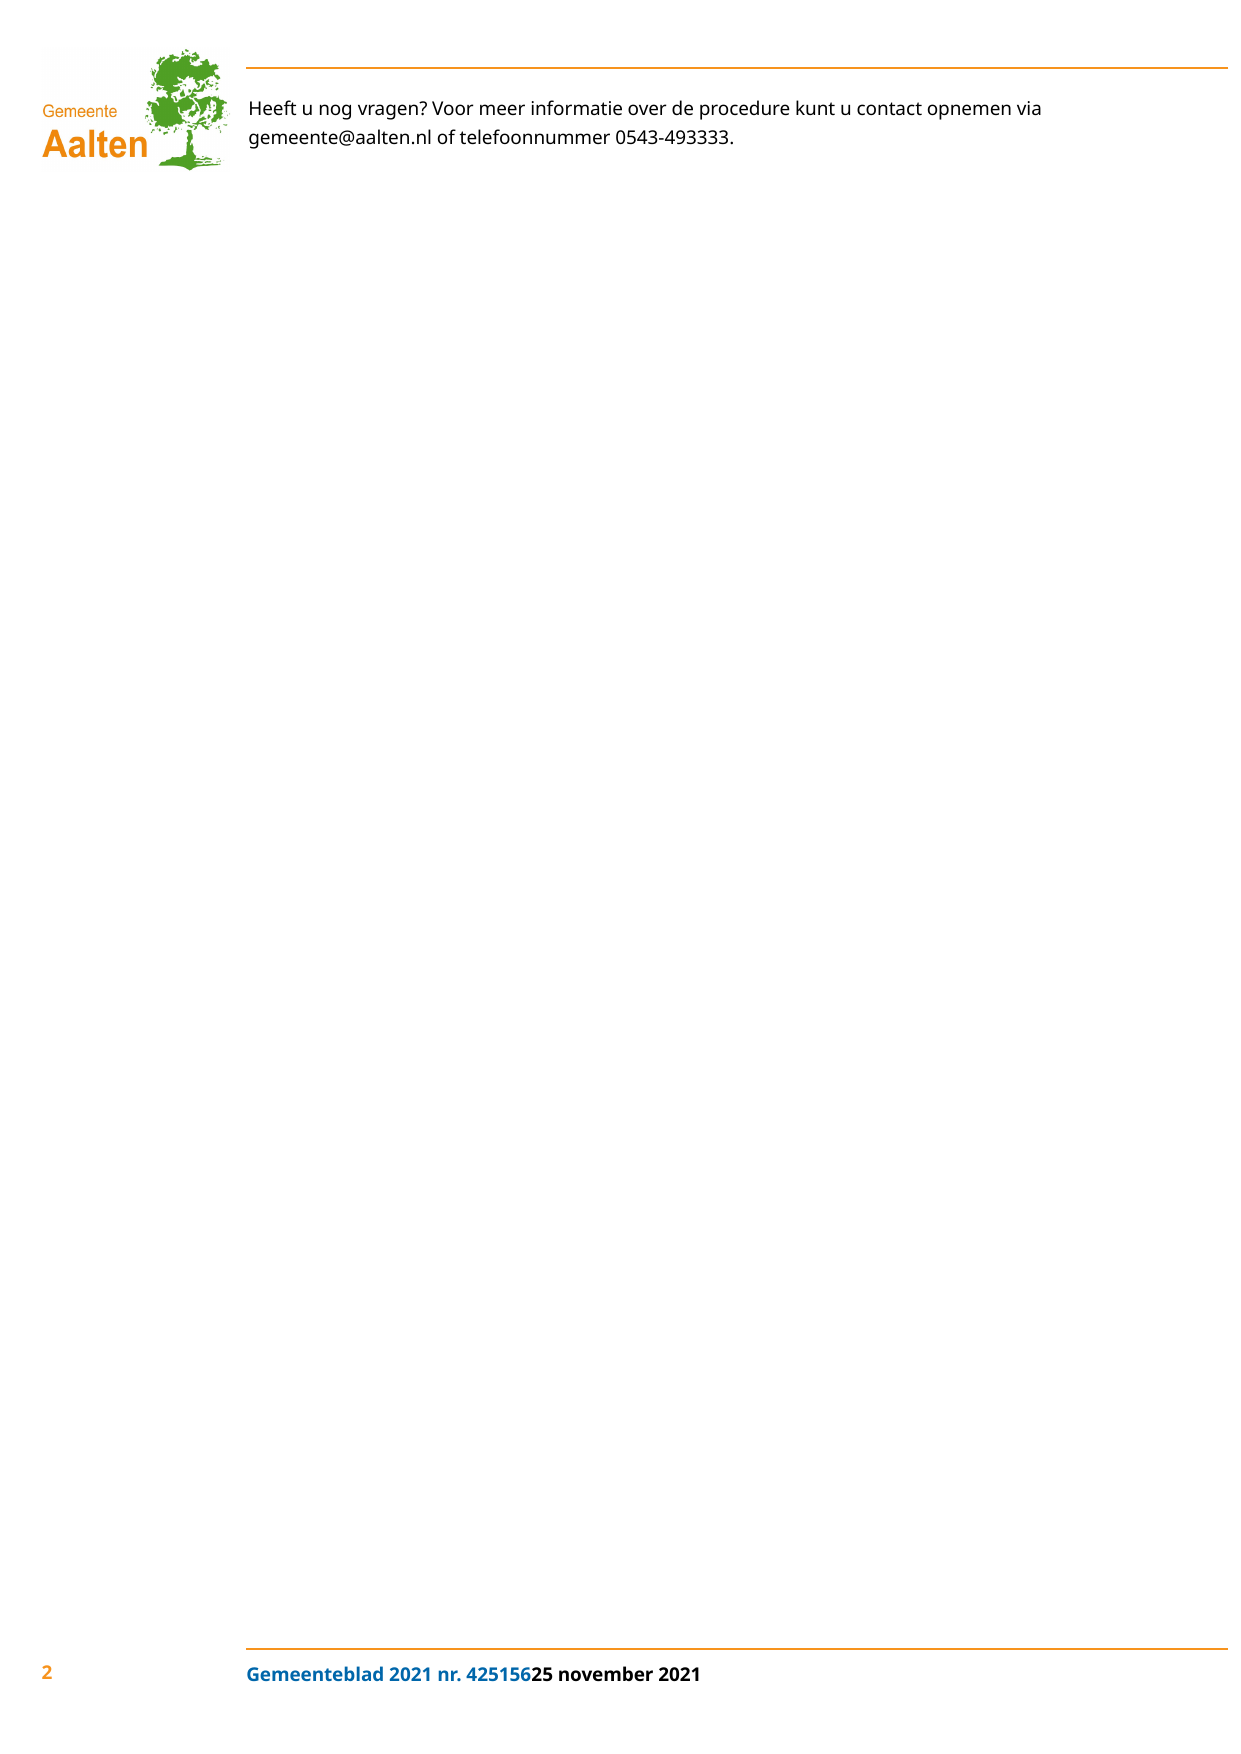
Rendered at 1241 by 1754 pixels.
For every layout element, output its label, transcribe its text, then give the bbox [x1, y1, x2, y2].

text Heeft u nog vragen? Voor meer informatie over de procedure kunt u contact opnemen via gemeente@aalten.nl of telefoonnummer 0543-493333. [248, 95, 1152, 150]
picture [41, 47, 231, 172]
